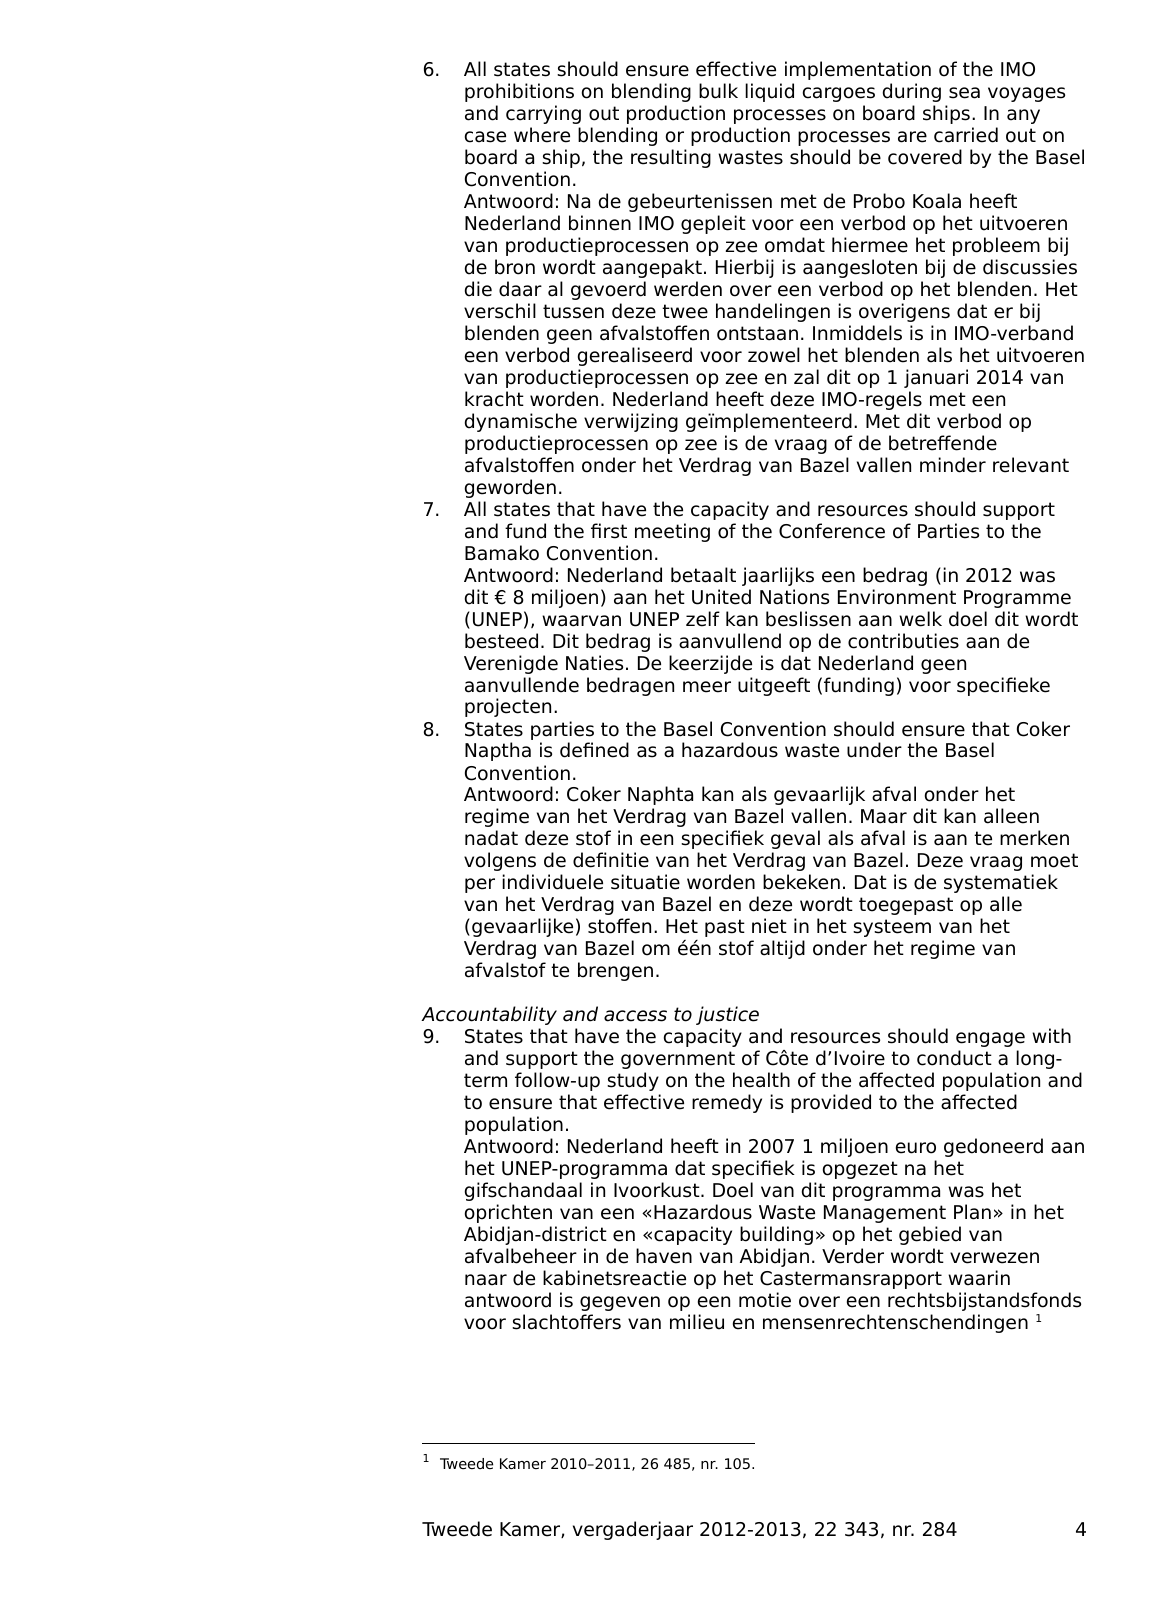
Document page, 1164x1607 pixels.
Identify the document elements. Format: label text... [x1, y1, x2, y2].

subtitle Accountability and access to justice [422, 1004, 1087, 1026]
text Antwoord: Na de gebeurtenissen met de Probo Koala heeft Nederland binnen IMO gepleit voor een verbod op het uitvoeren van productieprocessen op zee omdat hiermee het probleem bij de bron wordt aangepakt. Hierbij is aangesloten bij de discussies die daar al gevoerd werden over een verbod op het blenden. Het verschil tussen deze twee handelingen is overigens dat er bij blenden geen afvalstoffen ontstaan. Inmiddels is in IMO-verband een verbod gerealiseerd voor zowel het blenden als het uitvoeren van productieprocessen op zee en zal dit op 1 januari 2014 van kracht worden. Nederland heeft deze IMO-regels met een dynamische verwijzing geïmplementeerd. Met dit verbod op productieprocessen op zee is de vraag of de betreffende afvalstoffen onder het Verdrag van Bazel vallen minder relevant geworden. [464, 191, 1087, 499]
text 6. All states should ensure effective implementation of the IMO prohibitions on blending bulk liquid cargoes during sea voyages and carrying out production processes on board ships. In any case where blending or production processes are carried out on board a ship, the resulting wastes should be covered by the Basel Convention. [422, 59, 1087, 191]
text Antwoord: Nederland heeft in 2007 1 miljoen euro gedoneerd aan het UNEP-programma dat specifiek is opgezet na het gifschandaal in Ivoorkust. Doel van dit programma was het oprichten van een «Hazardous Waste Management Plan» in het Abidjan-district en «capacity building» op het gebied van afvalbeheer in de haven van Abidjan. Verder wordt verwezen naar de kabinetsreactie op het Castermansrapport waarin antwoord is gegeven op een motie over een rechtsbijstandsfonds voor slachtoffers van milieu en mensenrechtenschendingen [464, 1136, 1087, 1334]
text Antwoord: Coker Naphta kan als gevaarlijk afval onder het regime van het Verdrag van Bazel vallen. Maar dit kan alleen nadat deze stof in een specifiek geval als afval is aan te merken volgens de definitie van het Verdrag van Bazel. Deze vraag moet per individuele situatie worden bekeken. Dat is de systematiek van het Verdrag van Bazel en deze wordt toegepast op alle (gevaarlijke) stoffen. Het past niet in het systeem van het Verdrag van Bazel om één stof altijd onder het regime van afvalstof te brengen. [464, 784, 1087, 982]
text 8. States parties to the Basel Convention should ensure that Coker Naptha is defined as a hazardous waste under the Basel Convention. [422, 718, 1087, 784]
text 7. All states that have the capacity and resources should support and fund the first meeting of the Conference of Parties to the Bamako Convention. [422, 499, 1087, 564]
text 9. States that have the capacity and resources should engage with and support the government of Côte d’Ivoire to conduct a long-term follow-up study on the health of the affected population and to ensure that effective remedy is provided to the affected population. [422, 1026, 1087, 1136]
text Tweede Kamer 2010–2011, 26 485, nr. 105. [422, 1452, 1087, 1474]
text Antwoord: Nederland betaalt jaarlijks een bedrag (in 2012 was dit € 8 miljoen) aan het United Nations Environment Programme (UNEP), waarvan UNEP zelf kan beslissen aan welk doel dit wordt besteed. Dit bedrag is aanvullend op de contributies aan de Verenigde Naties. De keerzijde is dat Nederland geen aanvullende bedragen meer uitgeeft (funding) voor specifieke projecten. [464, 564, 1087, 718]
